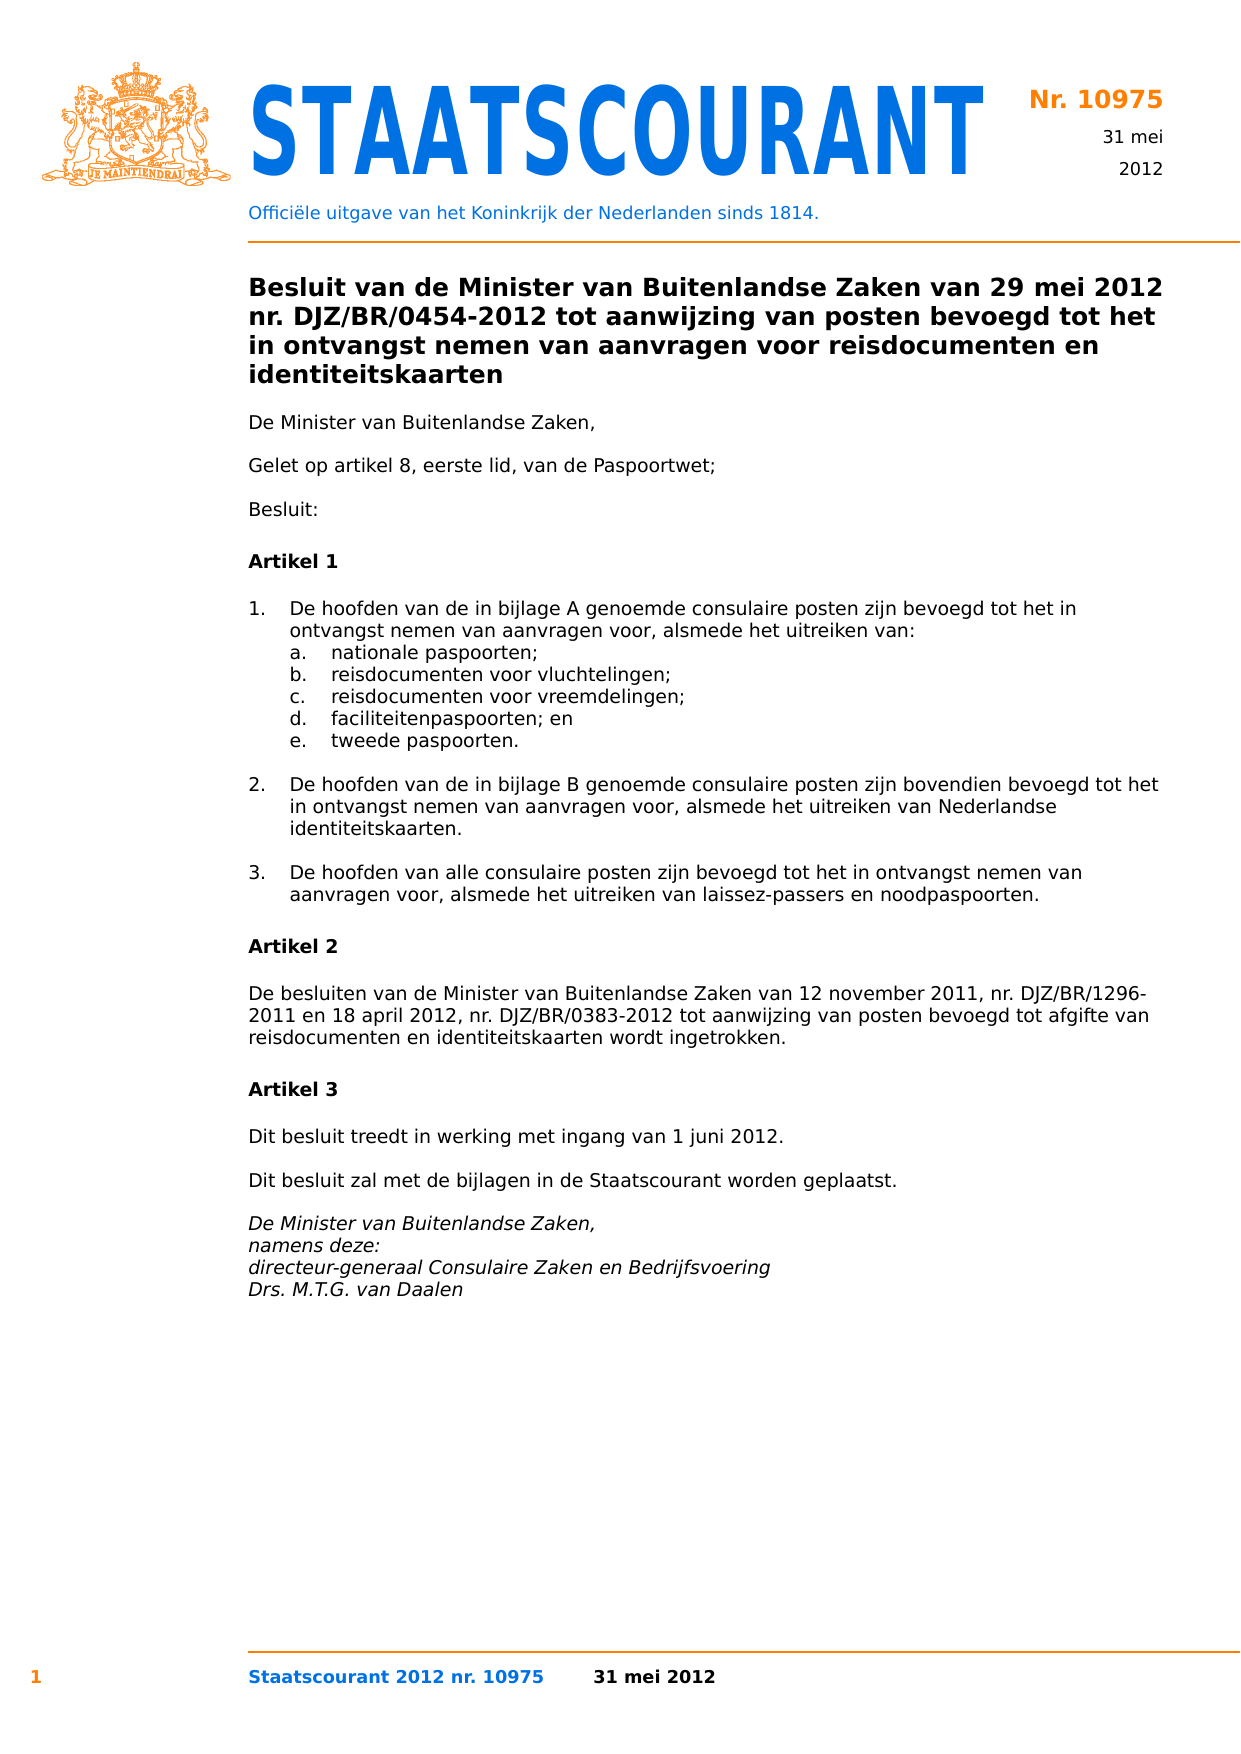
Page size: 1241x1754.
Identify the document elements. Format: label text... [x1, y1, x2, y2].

text Besluit: [248, 499, 1163, 521]
text b. reisdocumenten voor vluchtelingen; [289, 664, 1163, 686]
text c. reisdocumenten voor vreemdelingen; [289, 686, 1163, 708]
table_cell 31 mei [998, 121, 1240, 153]
table_cell 2012 [998, 153, 1240, 203]
table_header Nr. 10975 [998, 62, 1240, 121]
table_cell Officiële uitgave van het Koninkrijk der Nederlanden sinds 1814. [248, 203, 1240, 241]
picture [41, 62, 231, 186]
text 2. De hoofden van de in bijlage B genoemde consulaire posten zijn bovendien bevoegd tot het in ontvangst nemen van aanvragen voor, alsmede het uitreiken van Nederlandse identiteitskaarten. [248, 774, 1163, 840]
table_header [25, 62, 248, 241]
text De Minister van Buitenlandse Zaken, namens deze: directeur-generaal Consulaire Zaken en Bedrijfsvoering Drs. M.T.G. van Daalen [248, 1213, 1163, 1301]
text De besluiten van de Minister van Buitenlandse Zaken van 12 november 2011, nr. DJZ/BR/1296-2011 en 18 april 2012, nr. DJZ/BR/0383-2012 tot aanwijzing van posten bevoegd tot afgifte van reisdocumenten en identiteitskaarten wordt ingetrokken. [248, 983, 1163, 1049]
table_header STAATSCOURANT [248, 62, 998, 203]
text a. nationale paspoorten; [289, 642, 1163, 664]
text e. tweede paspoorten. [289, 730, 1163, 752]
text Dit besluit treedt in werking met ingang van 1 juni 2012. [248, 1126, 1163, 1148]
text 1. De hoofden van de in bijlage A genoemde consulaire posten zijn bevoegd tot het in ontvangst nemen van aanvragen voor, alsmede het uitreiken van: [248, 598, 1163, 642]
subtitle Besluit van de Minister van Buitenlandse Zaken van 29 mei 2012 nr. DJZ/BR/0454-2012 tot aanwijzing van posten bevoegd tot het in ontvangst nemen van aanvragen voor reisdocumenten en identiteitskaarten [248, 273, 1163, 390]
text 3. De hoofden van alle consulaire posten zijn bevoegd tot het in ontvangst nemen van aanvragen voor, alsmede het uitreiken van laissez-passers en noodpaspoorten. [248, 862, 1163, 906]
subtitle Artikel 3 [248, 1079, 1163, 1101]
subtitle Artikel 2 [248, 936, 1163, 958]
text d. faciliteitenpaspoorten; en [289, 708, 1163, 730]
subtitle Artikel 1 [248, 551, 1163, 573]
text Gelet op artikel 8, eerste lid, van de Paspoortwet; [248, 455, 1163, 477]
text Dit besluit zal met de bijlagen in de Staatscourant worden geplaatst. [248, 1169, 1163, 1191]
text De Minister van Buitenlandse Zaken, [248, 412, 1163, 433]
